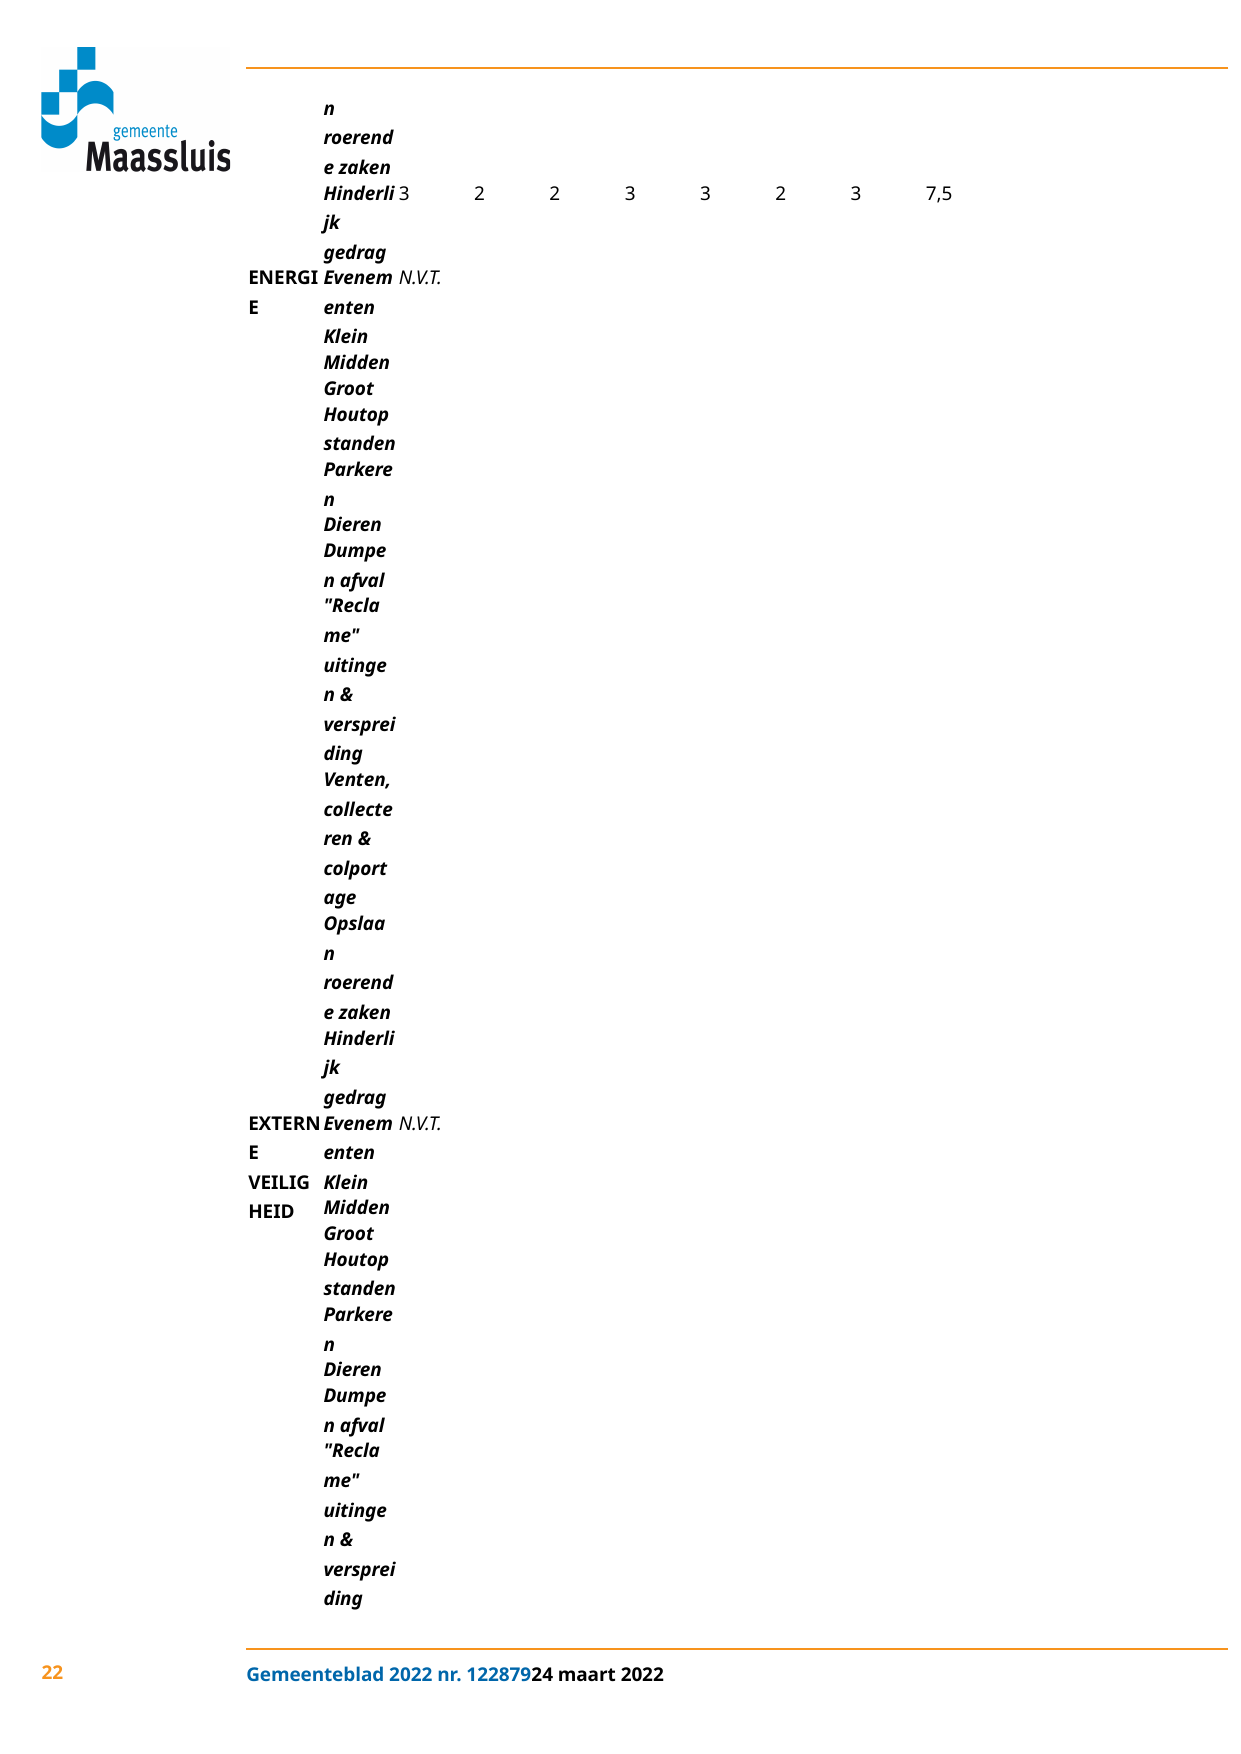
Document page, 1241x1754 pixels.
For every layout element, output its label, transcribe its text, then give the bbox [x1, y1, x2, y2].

table_cell [850, 95, 926, 180]
table_cell [1001, 265, 1076, 1110]
table_cell [625, 95, 700, 180]
table_cell [474, 95, 549, 180]
table_cell Venten, collecteren & colportage [323, 766, 398, 910]
table_cell 2 [549, 180, 624, 264]
table_cell Opslaan roerende zaken [323, 910, 398, 1025]
table_cell Midden [323, 1195, 398, 1220]
table_cell Hinderlijk gedrag [323, 1025, 398, 1110]
table_cell Houtopstanden [323, 1246, 398, 1301]
table_cell [549, 95, 624, 180]
table_cell 3 [700, 180, 775, 264]
table_cell EXTERNE VEILIGHEID [248, 1110, 323, 1611]
table_cell 3 [625, 180, 700, 264]
table_cell [399, 95, 474, 180]
table_cell [700, 95, 775, 180]
table_cell Midden [323, 350, 398, 375]
table_cell [248, 95, 323, 264]
table_cell 2 [775, 180, 850, 264]
table_cell Parkeren [323, 456, 398, 512]
table_cell 3 [399, 180, 474, 264]
table_cell 7,5 [926, 180, 1001, 264]
table_cell N.V.T. [399, 265, 1001, 1110]
table_cell Groot [323, 1220, 398, 1246]
table_cell 3 [850, 180, 926, 264]
table_cell 2 [474, 180, 549, 264]
table_cell [1001, 95, 1076, 264]
table_cell Houtopstanden [323, 401, 398, 456]
picture [41, 47, 231, 172]
table_cell Parkeren [323, 1301, 398, 1357]
table_cell Evenementen Klein [323, 1110, 398, 1194]
table_cell [1001, 1110, 1076, 1611]
picture [41, 47, 77, 92]
table_cell ENERGIE [248, 265, 323, 1110]
table_cell "Reclame" uitingen & verspreiding [323, 1438, 398, 1611]
table_cell N.V.T. [399, 1110, 1001, 1611]
table_cell Dieren [323, 1357, 398, 1382]
table_cell Hinderlijk gedrag [323, 180, 398, 264]
table_cell Dieren [323, 512, 398, 537]
table_cell [926, 95, 1001, 180]
table_cell Dumpen afval [323, 537, 398, 593]
table_cell Dumpen afval [323, 1383, 398, 1438]
table_cell n roerende zaken [323, 95, 398, 180]
table_cell "Reclame" uitingen & verspreiding [323, 593, 398, 766]
table_cell Groot [323, 375, 398, 401]
table_cell [775, 95, 850, 180]
table_cell Evenementen Klein [323, 265, 398, 349]
